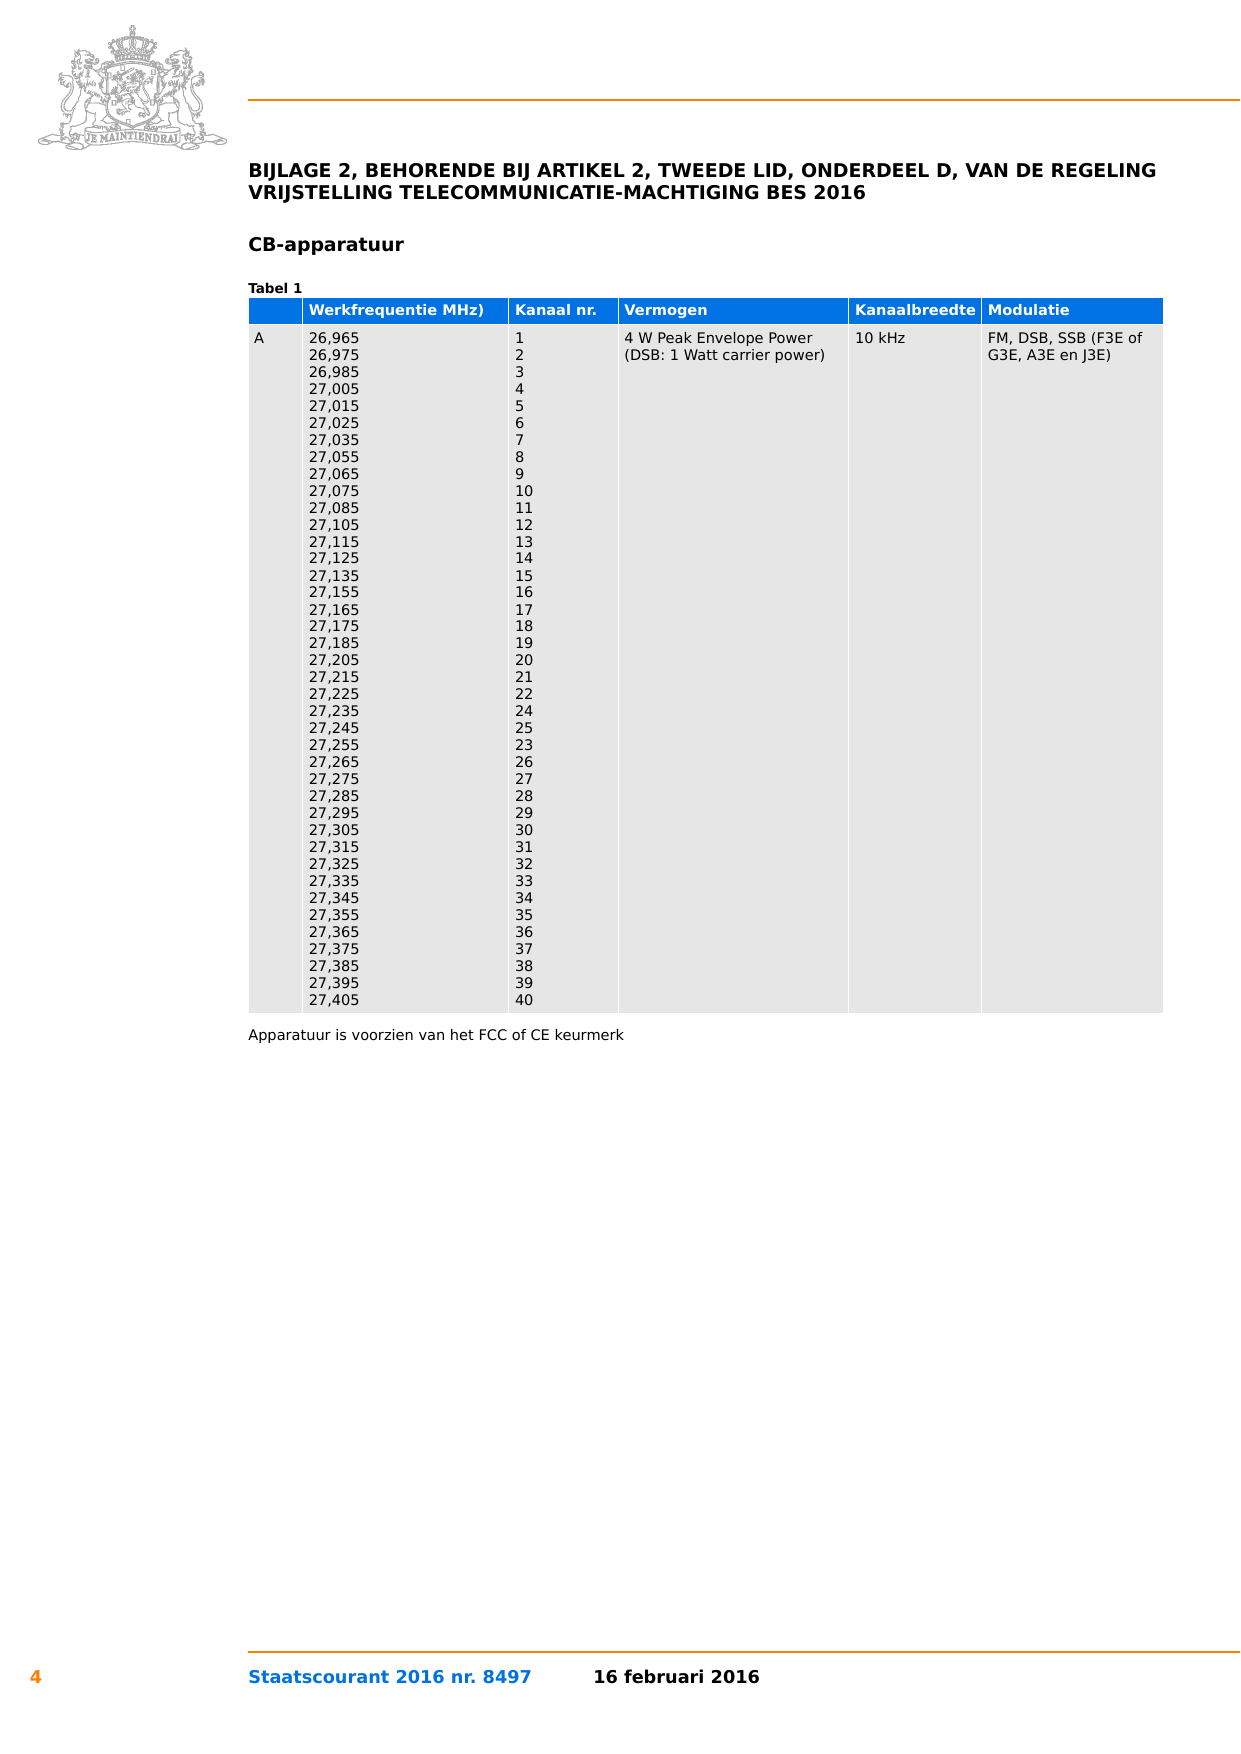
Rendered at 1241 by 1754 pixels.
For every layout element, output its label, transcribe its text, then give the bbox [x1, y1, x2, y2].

table_cell A [249, 325, 302, 1013]
table_cell Modulatie [982, 298, 1163, 324]
picture [38, 25, 227, 150]
table_cell Kanaal nr. [509, 298, 618, 324]
table_cell 1 2 3 4 5 6 7 8 9 10 11 12 13 14 15 16 17 18 19 20 21 22 24 25 23 26 27 28 29 30 31 32 33 34 35 36 37 38 39 40 [509, 325, 618, 1013]
subtitle CB-apparatuur [248, 234, 1163, 256]
table_cell Kanaalbreedte [849, 298, 981, 324]
table_cell FM, DSB, SSB (F3E of G3E, A3E en J3E) [982, 325, 1163, 1013]
subtitle BIJLAGE 2, BEHORENDE BIJ ARTIKEL 2, TWEEDE LID, ONDERDEEL D, VAN DE REGELING VRIJSTELLING TELECOMMUNICATIE-MACHTIGING BES 2016 [248, 160, 1163, 204]
table_cell Vermogen [619, 298, 848, 324]
table_cell 4 W Peak Envelope Power (DSB: 1 Watt carrier power) [619, 325, 848, 1013]
table_cell Apparatuur is voorzien van het FCC of CE keurmerk [248, 1015, 1163, 1043]
table_cell Werkfrequentie MHz) [303, 298, 508, 324]
table_cell [249, 298, 302, 324]
table_header Tabel 1 [248, 281, 1163, 297]
table_cell 10 kHz [849, 325, 981, 1013]
table_cell 26,965 26,975 26,985 27,005 27,015 27,025 27,035 27,055 27,065 27,075 27,085 27,105 27,115 27,125 27,135 27,155 27,165 27,175 27,185 27,205 27,215 27,225 27,235 27,245 27,255 27,265 27,275 27,285 27,295 27,305 27,315 27,325 27,335 27,345 27,355 27,365 27,375 27,385 27,395 27,405 [303, 325, 508, 1013]
